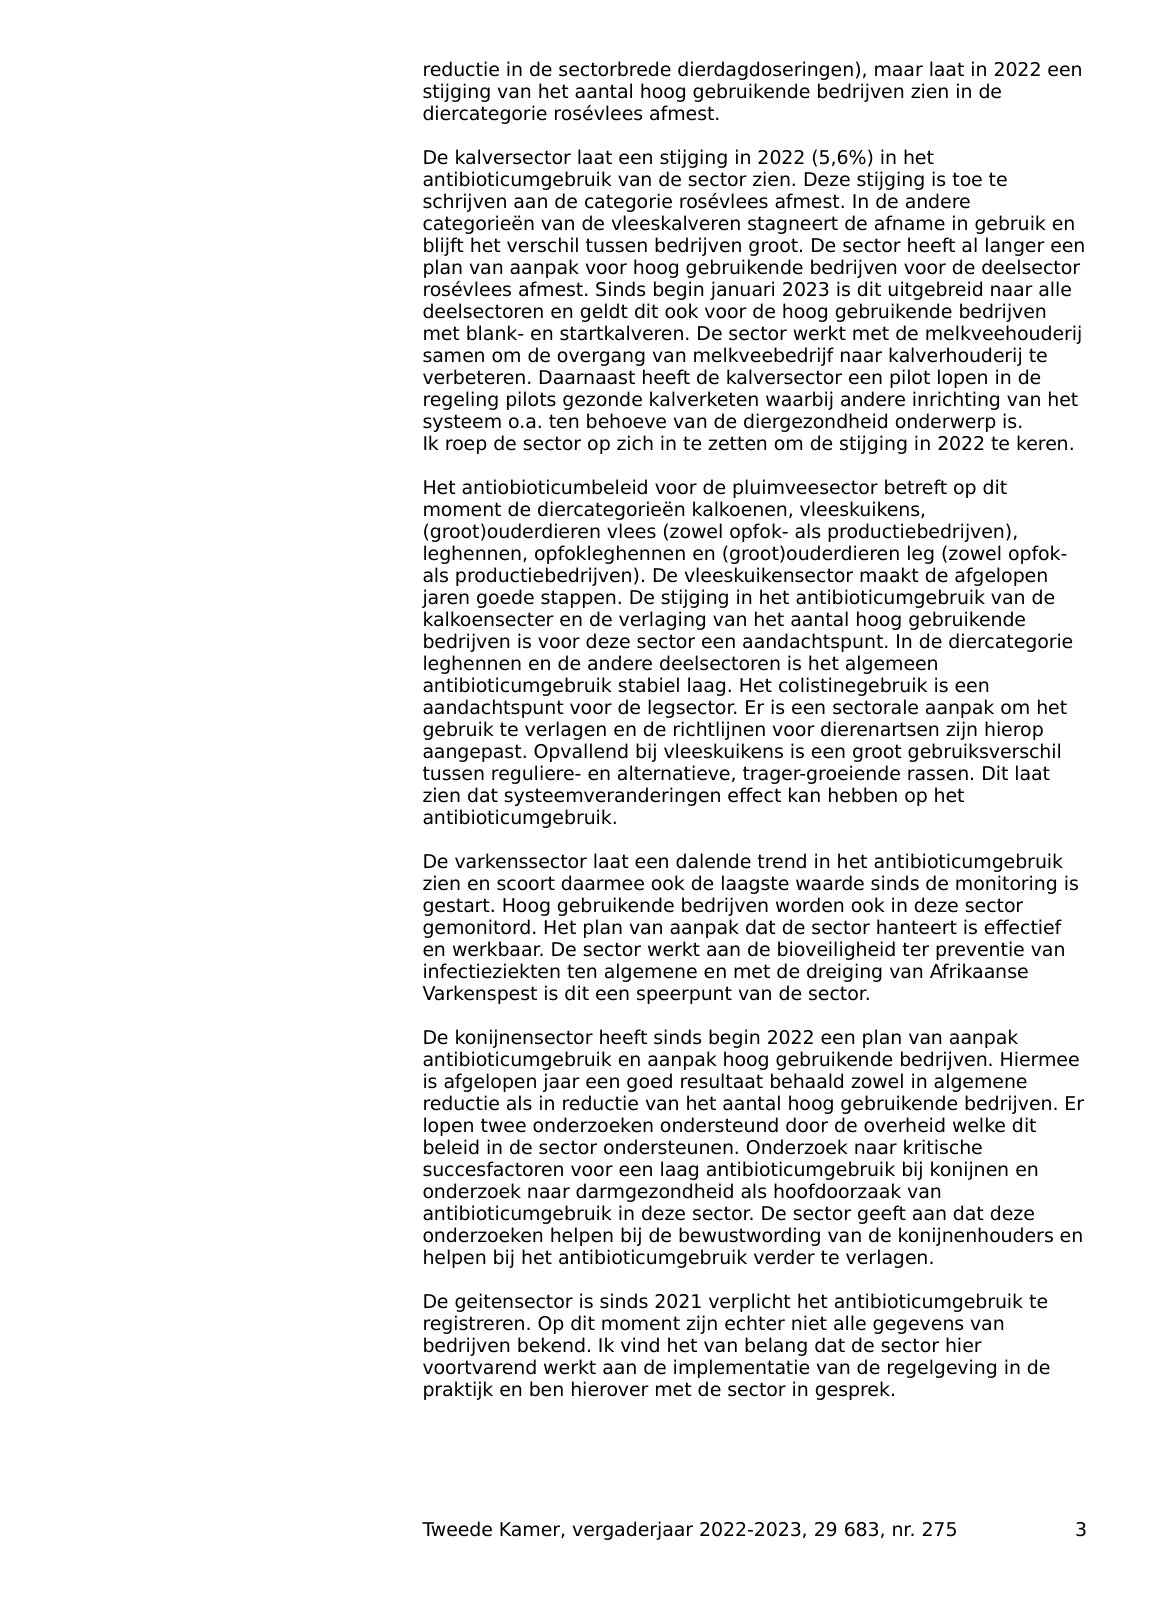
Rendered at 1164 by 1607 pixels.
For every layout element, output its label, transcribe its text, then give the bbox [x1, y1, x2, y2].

text De kalversector laat een stijging in 2022 (5,6%) in het antibioticumgebruik van de sector zien. Deze stijging is toe te schrijven aan de categorie rosévlees afmest. In de andere categorieën van de vleeskalveren stagneert de afname in gebruik en blijft het verschil tussen bedrijven groot. De sector heeft al langer een plan van aanpak voor hoog gebruikende bedrijven voor de deelsector rosévlees afmest. Sinds begin januari 2023 is dit uitgebreid naar alle deelsectoren en geldt dit ook voor de hoog gebruikende bedrijven met blank- en startkalveren. De sector werkt met de melkveehouderij samen om de overgang van melkveebedrijf naar kalverhouderij te verbeteren. Daarnaast heeft de kalversector een pilot lopen in de regeling pilots gezonde kalverketen waarbij andere inrichting van het systeem o.a. ten behoeve van de diergezondheid onderwerp is. [422, 147, 1087, 433]
text De konijnensector heeft sinds begin 2022 een plan van aanpak antibioticumgebruik en aanpak hoog gebruikende bedrijven. Hiermee is afgelopen jaar een goed resultaat behaald zowel in algemene reductie als in reductie van het aantal hoog gebruikende bedrijven. Er lopen twee onderzoeken ondersteund door de overheid welke dit beleid in de sector ondersteunen. Onderzoek naar kritische succesfactoren voor een laag antibioticumgebruik bij konijnen en onderzoek naar darmgezondheid als hoofdoorzaak van antibioticumgebruik in deze sector. De sector geeft aan dat deze onderzoeken helpen bij de bewustwording van de konijnenhouders en helpen bij het antibioticumgebruik verder te verlagen. [422, 1027, 1087, 1269]
text reductie in de sectorbrede dierdagdoseringen), maar laat in 2022 een stijging van het aantal hoog gebruikende bedrijven zien in de diercategorie rosévlees afmest. [422, 59, 1087, 125]
text Het antiobioticumbeleid voor de pluimveesector betreft op dit moment de diercategorieën kalkoenen, vleeskuikens, (groot)ouderdieren vlees (zowel opfok- als productiebedrijven), leghennen, opfokleghennen en (groot)ouderdieren leg (zowel opfok- als productiebedrijven). De vleeskuikensector maakt de afgelopen jaren goede stappen. De stijging in het antibioticumgebruik van de kalkoensecter en de verlaging van het aantal hoog gebruikende bedrijven is voor deze sector een aandachtspunt. In de diercategorie leghennen en de andere deelsectoren is het algemeen antibioticumgebruik stabiel laag. Het colistinegebruik is een aandachtspunt voor de legsector. Er is een sectorale aanpak om het gebruik te verlagen en de richtlijnen voor dierenartsen zijn hierop aangepast. Opvallend bij vleeskuikens is een groot gebruiksverschil tussen reguliere- en alternatieve, trager-groeiende rassen. Dit laat zien dat systeemveranderingen effect kan hebben op het antibioticumgebruik. [422, 477, 1087, 829]
text Ik roep de sector op zich in te zetten om de stijging in 2022 te keren. [422, 433, 1087, 455]
text De varkenssector laat een dalende trend in het antibioticumgebruik zien en scoort daarmee ook de laagste waarde sinds de monitoring is gestart. Hoog gebruikende bedrijven worden ook in deze sector gemonitord. Het plan van aanpak dat de sector hanteert is effectief en werkbaar. De sector werkt aan de bioveiligheid ter preventie van infectieziekten ten algemene en met de dreiging van Afrikaanse Varkenspest is dit een speerpunt van de sector. [422, 851, 1087, 1005]
text De geitensector is sinds 2021 verplicht het antibioticumgebruik te registreren. Op dit moment zijn echter niet alle gegevens van bedrijven bekend. Ik vind het van belang dat de sector hier voortvarend werkt aan de implementatie van de regelgeving in de praktijk en ben hierover met de sector in gesprek. [422, 1291, 1087, 1401]
